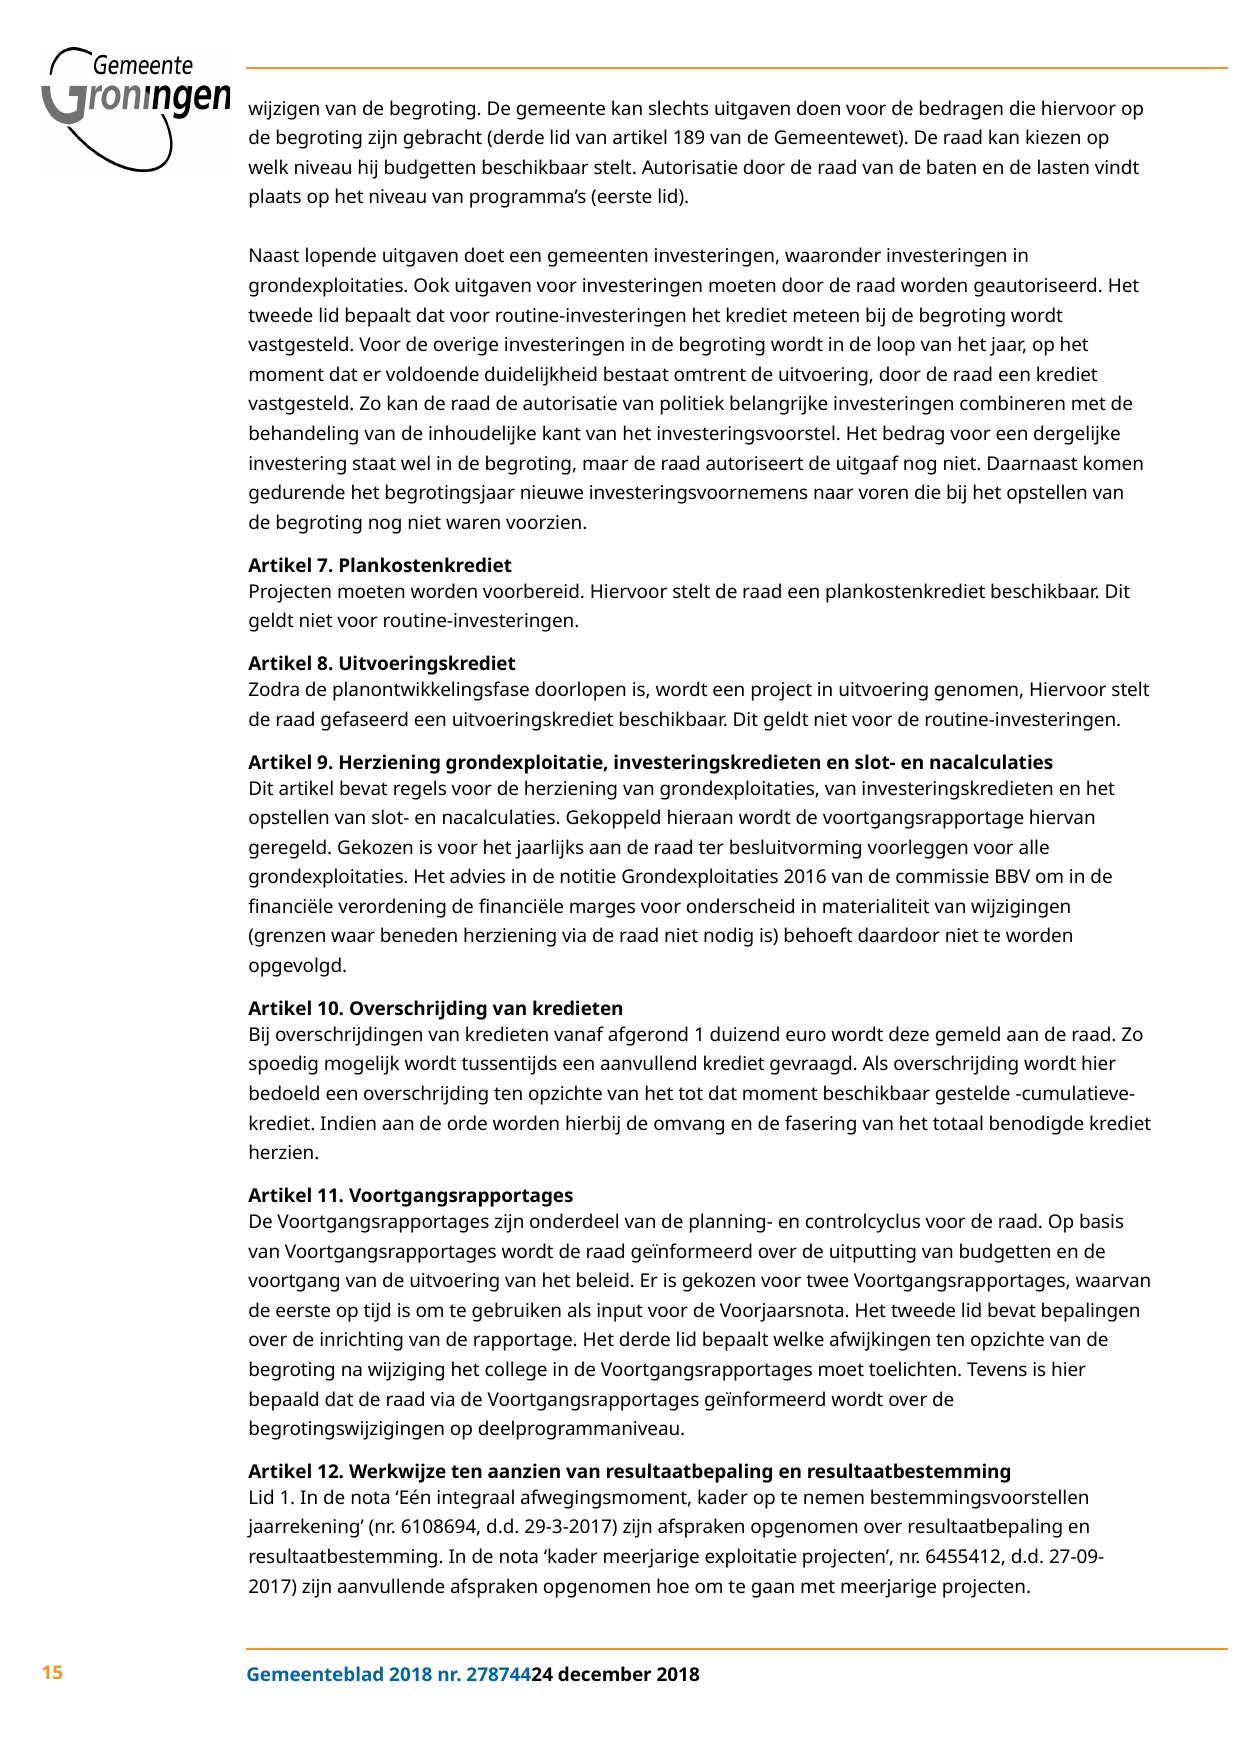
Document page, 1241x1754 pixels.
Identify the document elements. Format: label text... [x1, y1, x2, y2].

text Zodra de planontwikkelingsfase doorlopen is, wordt een project in uitvoering genomen, Hiervoor stelt de raad gefaseerd een uitvoeringskrediet beschikbaar. Dit geldt niet voor de routine-investeringen. [248, 676, 1152, 732]
text Lid 1. In de nota ‘Eén integraal afwegingsmoment, kader op te nemen bestemmingsvoorstellen jaarrekening’ (nr. 6108694, d.d. 29-3-2017) zijn afspraken opgenomen over resultaatbepaling en resultaatbestemming. In de nota ‘kader meerjarige exploitatie projecten’, nr. 6455412, d.d. 27-09-2017) zijn aanvullende afspraken opgenomen hoe om te gaan met meerjarige projecten. [248, 1484, 1152, 1599]
text Bij overschrijdingen van kredieten vanaf afgerond 1 duizend euro wordt deze gemeld aan de raad. Zo spoedig mogelijk wordt tussentijds een aanvullend krediet gevraagd. Als overschrijding wordt hier bedoeld een overschrijding ten opzichte van het tot dat moment beschikbaar gestelde -cumulatieve- krediet. Indien aan de orde worden hierbij de omvang en de fasering van het totaal benodigde krediet herzien. [248, 1021, 1152, 1165]
picture [41, 47, 231, 172]
text Artikel 12. Werkwijze ten aanzien van resultaatbepaling en resultaatbestemming [248, 1458, 1152, 1484]
text De Voortgangsrapportages zijn onderdeel van de planning- en controlcyclus voor de raad. Op basis van Voortgangsrapportages wordt de raad geïnformeerd over de uitputting van budgetten en de voortgang van de uitvoering van het beleid. Er is gekozen voor twee Voortgangsrapportages, waarvan de eerste op tijd is om te gebruiken als input voor de Voorjaarsnota. Het tweede lid bevat bepalingen over de inrichting van de rapportage. Het derde lid bepaalt welke afwijkingen ten opzichte van de begroting na wijziging het college in de Voortgangsrapportages moet toelichten. Tevens is hier bepaald dat de raad via de Voortgangsrapportages geïnformeerd wordt over de begrotingswijzigingen op deelprogrammaniveau. [248, 1208, 1152, 1441]
text Naast lopende uitgaven doet een gemeenten investeringen, waaronder investeringen in grondexploitaties. Ook uitgaven voor investeringen moeten door de raad worden geautoriseerd. Het tweede lid bepaalt dat voor routine-investeringen het krediet meteen bij de begroting wordt vastgesteld. Voor de overige investeringen in de begroting wordt in de loop van het jaar, op het moment dat er voldoende duidelijkheid bestaat omtrent de uitvoering, door de raad een krediet vastgesteld. Zo kan de raad de autorisatie van politiek belangrijke investeringen combineren met de behandeling van de inhoudelijke kant van het investeringsvoorstel. Het bedrag voor een dergelijke investering staat wel in de begroting, maar de raad autoriseert de uitgaaf nog niet. Daarnaast komen gedurende het begrotingsjaar nieuwe investeringsvoornemens naar voren die bij het opstellen van de begroting nog niet waren voorzien. [248, 243, 1152, 535]
text Artikel 8. Uitvoeringskrediet [248, 651, 1152, 676]
text Artikel 10. Overschrijding van kredieten [248, 995, 1152, 1021]
text Dit artikel bevat regels voor de herziening van grondexploitaties, van investeringskredieten en het opstellen van slot- en nacalculaties. Gekoppeld hieraan wordt de voortgangsrapportage hiervan geregeld. Gekozen is voor het jaarlijks aan de raad ter besluitvorming voorleggen voor alle grondexploitaties. Het advies in de notitie Grondexploitaties 2016 van de commissie BBV om in de financiële verordening de financiële marges voor onderscheid in materialiteit van wijzigingen (grenzen waar beneden herziening via de raad niet nodig is) behoeft daardoor niet te worden opgevolgd. [248, 775, 1152, 978]
text Artikel 11. Voortgangsrapportages [248, 1182, 1152, 1208]
text Artikel 9. Herziening grondexploitatie, investeringskredieten en slot- en nacalculaties [248, 749, 1152, 775]
text Artikel 7. Plankostenkrediet [248, 552, 1152, 578]
text wijzigen van de begroting. De gemeente kan slechts uitgaven doen voor de bedragen die hiervoor op de begroting zijn gebracht (derde lid van artikel 189 van de Gemeentewet). De raad kan kiezen op welk niveau hij budgetten beschikbaar stelt. Autorisatie door de raad van de baten en de lasten vindt plaats op het niveau van programma’s (eerste lid). [248, 95, 1152, 209]
text Projecten moeten worden voorbereid. Hiervoor stelt de raad een plankostenkrediet beschikbaar. Dit geldt niet voor routine-investeringen. [248, 578, 1152, 633]
